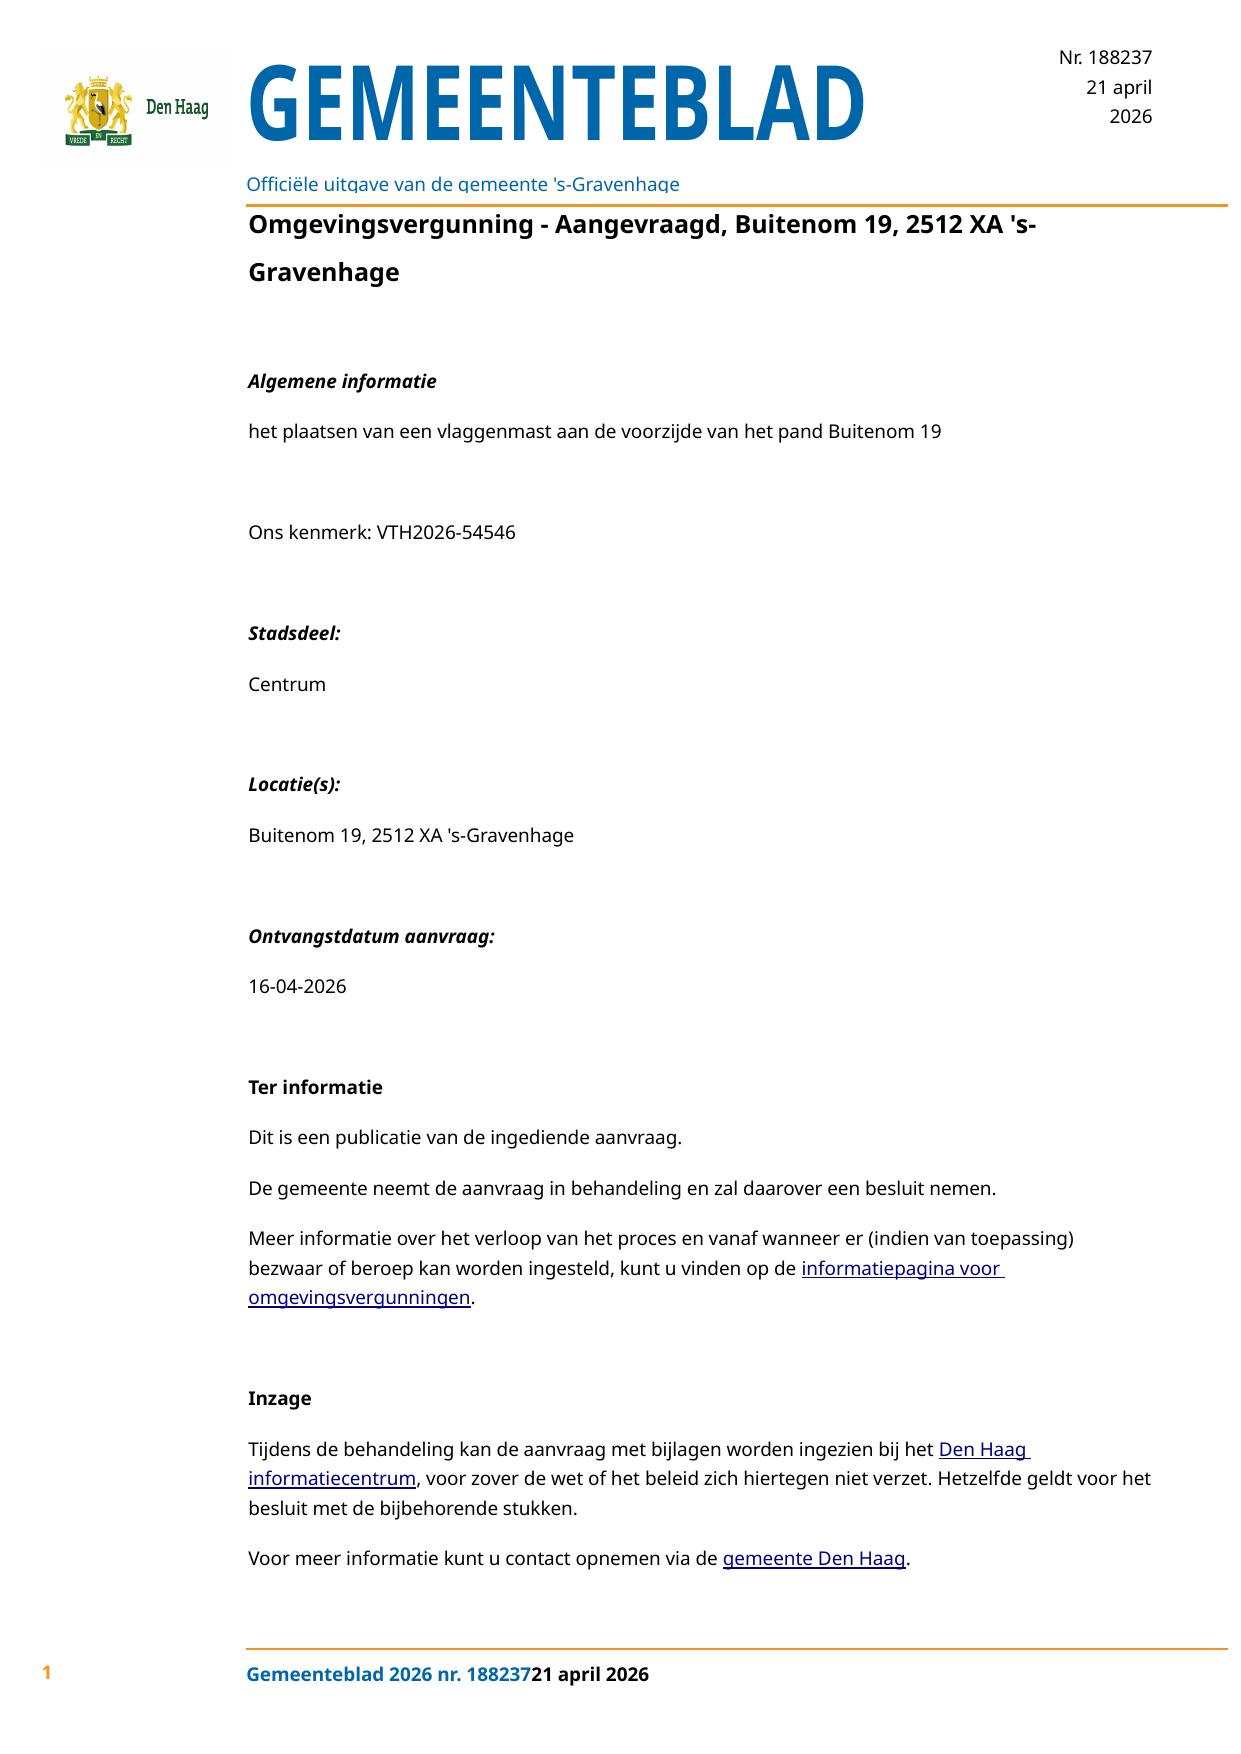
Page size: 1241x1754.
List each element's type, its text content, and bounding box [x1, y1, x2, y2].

text Ontvangstdatum aanvraag: [248, 923, 1152, 949]
text Algemene informatie [248, 368, 1152, 394]
text 16-04-2026 [248, 973, 1152, 999]
text Voor meer informatie kunt u contact opnemen via de gemeente Den Haag. [248, 1545, 1152, 1571]
text Tijdens de behandeling kan de aanvraag met bijlagen worden ingezien bij het Den Haag informatiecentrum, voor zover de wet of het beleid zich hiertegen niet verzet. Hetzelfde geldt voor het besluit met de bijbehorende stukken. [248, 1436, 1152, 1521]
text De gemeente neemt de aanvraag in behandeling en zal daarover een besluit nemen. [248, 1175, 1152, 1201]
text Ons kenmerk: VTH2026-54546 [248, 519, 1152, 545]
text Stadsdeel: [248, 620, 1152, 646]
text Omgevingsvergunning - Aangevraagd, Buitenom 19, 2512 XA 's-Gravenhage [248, 207, 1152, 288]
text Buitenom 19, 2512 XA 's-Gravenhage [248, 822, 1152, 848]
picture [41, 47, 231, 172]
text Dit is een publicatie van de ingediende aanvraag. [248, 1124, 1152, 1150]
text het plaatsen van een vlaggenmast aan de voorzijde van het pand Buitenom 19 [248, 419, 1152, 444]
text Locatie(s): [248, 772, 1152, 797]
text Inzage [248, 1385, 1152, 1411]
text Ter informatie [248, 1074, 1152, 1100]
text Meer informatie over het verloop van het proces en vanaf wanneer er (indien van toepassing) bezwaar of beroep kan worden ingesteld, kunt u vinden op de informatiepagina voor omgevingsvergunningen. [248, 1225, 1152, 1310]
text Centrum [248, 671, 1152, 697]
